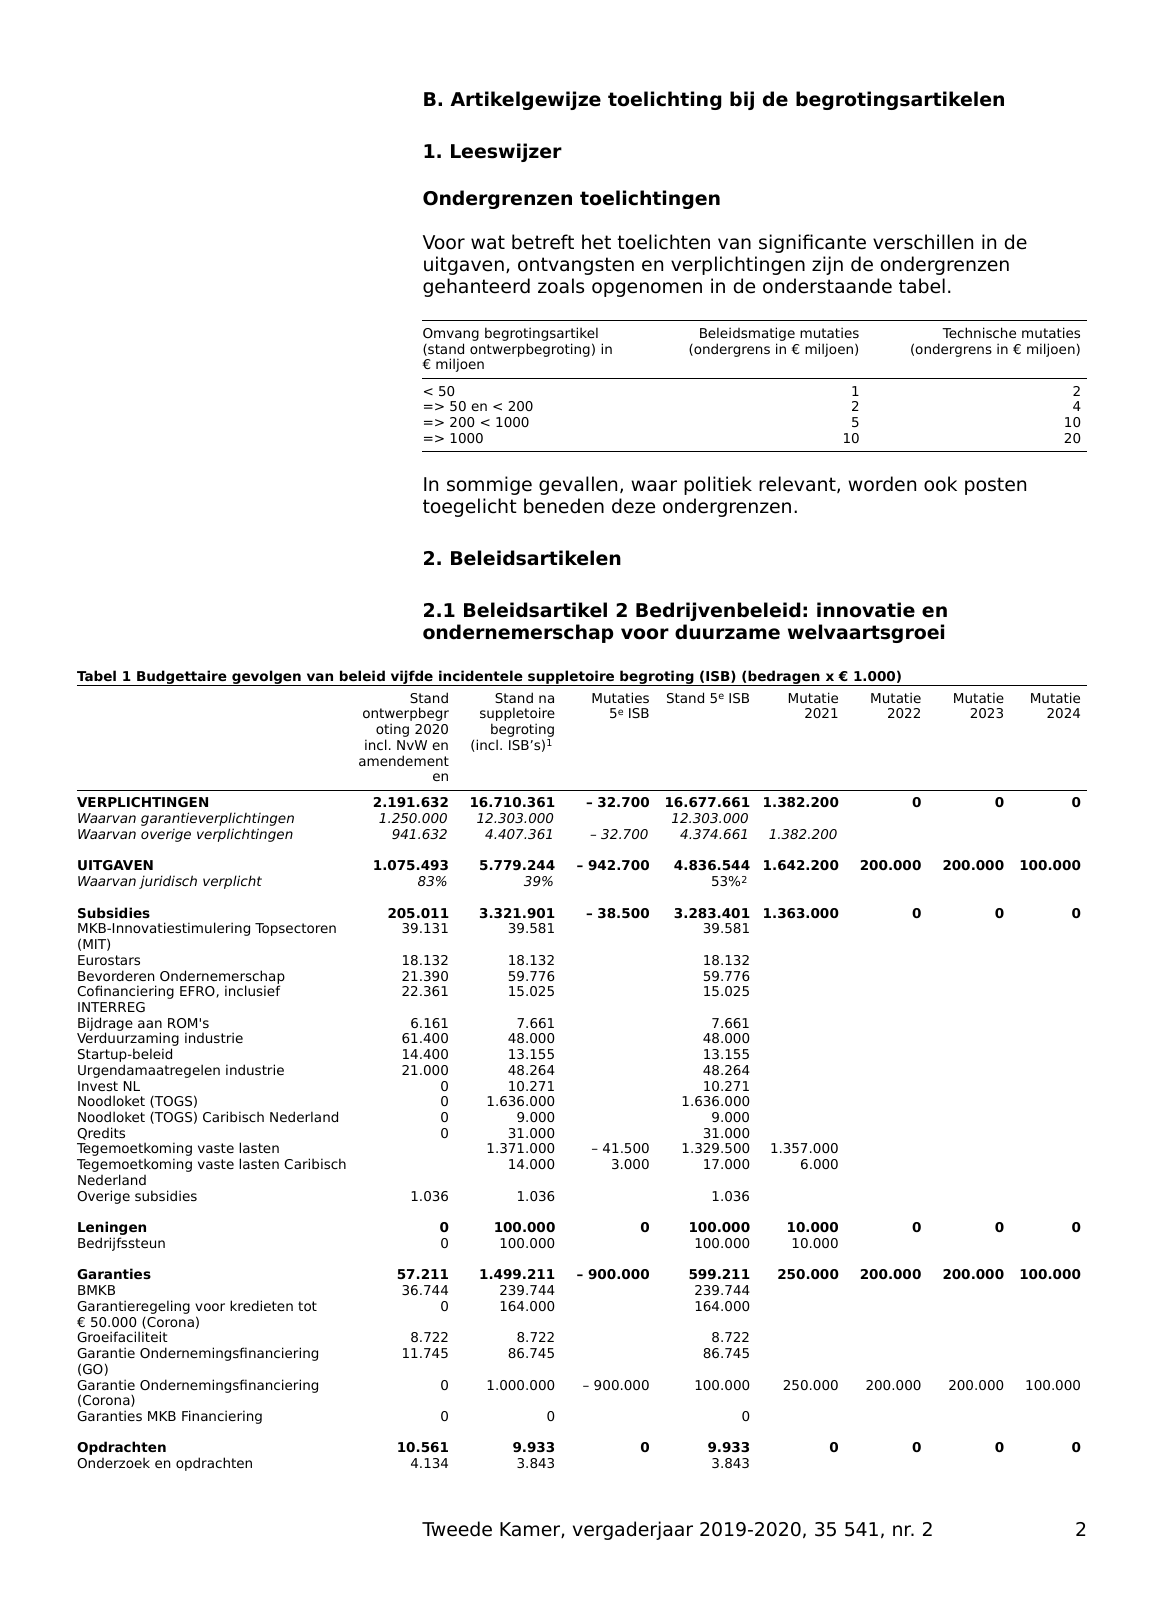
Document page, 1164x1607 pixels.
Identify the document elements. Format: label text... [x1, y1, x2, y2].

table_cell 39.581 [655, 921, 756, 953]
table_cell [77, 843, 348, 858]
table_cell [1010, 811, 1087, 827]
table_cell 13.155 [455, 1047, 561, 1063]
table_cell [756, 968, 844, 984]
table_cell 1.357.000 [756, 1141, 844, 1157]
table_cell UITGAVEN [77, 858, 348, 874]
table_cell [927, 1189, 1010, 1204]
table_cell Mutatie 2021 [756, 686, 844, 789]
table_cell [561, 968, 655, 984]
table_cell Urgendamaatregelen industrie [77, 1063, 348, 1078]
table_cell 0 [655, 1409, 756, 1424]
table_cell [845, 1251, 927, 1267]
table_cell [561, 1110, 655, 1126]
table_cell 20 [865, 431, 1087, 451]
table_cell [561, 1299, 655, 1330]
table_cell [756, 843, 844, 858]
table_cell [561, 921, 655, 953]
table_cell [845, 953, 927, 968]
table_cell [655, 843, 756, 858]
table_cell 2 [865, 379, 1087, 399]
table_cell [348, 1157, 455, 1188]
table_cell Waarvan garantieverplichtingen [77, 811, 348, 827]
table_cell 7.661 [655, 1016, 756, 1031]
table_cell [1010, 968, 1087, 984]
table_cell [927, 1346, 1010, 1377]
table_cell [845, 921, 927, 953]
table_cell Garanties [77, 1267, 348, 1283]
table_cell [845, 968, 927, 984]
table_cell [561, 1094, 655, 1110]
table_cell 100.000 [655, 1236, 756, 1251]
table_cell 10.271 [455, 1079, 561, 1094]
table_cell [77, 1425, 348, 1440]
table_cell [927, 1063, 1010, 1078]
table_cell [1010, 1236, 1087, 1251]
table_cell [845, 1063, 927, 1078]
table_cell [845, 1094, 927, 1110]
table_cell [1010, 1189, 1087, 1204]
table_cell 100.000 [1010, 1267, 1087, 1283]
table_cell [845, 1283, 927, 1299]
table_cell 1.363.000 [756, 905, 844, 921]
table_cell 0 [927, 905, 1010, 921]
table_cell [927, 1251, 1010, 1267]
table_cell [561, 1063, 655, 1078]
table_cell 1.382.200 [756, 791, 844, 811]
table_cell 0 [348, 1220, 455, 1236]
table_header Beleidsmatige mutaties (ondergrens in € miljoen) [644, 321, 865, 378]
table_cell 200.000 [845, 1267, 927, 1283]
table_cell 18.132 [655, 953, 756, 968]
table_cell [1010, 1425, 1087, 1440]
table_cell [561, 1236, 655, 1251]
table_cell [756, 1346, 844, 1377]
table_cell 0 [845, 1220, 927, 1236]
table_cell Stand 5e ISB [655, 686, 756, 789]
table_cell [756, 1299, 844, 1330]
subtitle 1. Leeswijzer [422, 141, 1087, 163]
table_cell [561, 1079, 655, 1094]
table_cell 86.745 [455, 1346, 561, 1377]
table_cell 4.407.361 [455, 827, 561, 842]
table_cell 0 [1010, 1440, 1087, 1456]
table_cell MKB-Innovatiestimulering Topsectoren (MIT) [77, 921, 348, 953]
table_cell [756, 1189, 844, 1204]
table_cell Leningen [77, 1220, 348, 1236]
table_cell 13.155 [655, 1047, 756, 1063]
table_cell 1.250.000 [348, 811, 455, 827]
table_cell Startup-beleid [77, 1047, 348, 1063]
table_cell Mutaties 5e ISB [561, 686, 655, 789]
table_cell 1.036 [348, 1189, 455, 1204]
table_cell 6.161 [348, 1016, 455, 1031]
table_cell [756, 1016, 844, 1031]
table_cell [1010, 1063, 1087, 1078]
table_cell [927, 953, 1010, 968]
table_cell [1010, 1110, 1087, 1126]
table_cell [845, 1236, 927, 1251]
table_cell 1.499.211 [455, 1267, 561, 1283]
table_cell [655, 1251, 756, 1267]
table_cell 10.271 [655, 1079, 756, 1094]
table_cell 10.000 [756, 1220, 844, 1236]
table_cell 164.000 [455, 1299, 561, 1330]
table_cell 31.000 [655, 1126, 756, 1141]
table_cell 18.132 [455, 953, 561, 968]
table_cell [1010, 1157, 1087, 1188]
table_cell 83% [348, 874, 455, 890]
table_cell 1.642.200 [756, 858, 844, 874]
table_cell 6.000 [756, 1157, 844, 1188]
table_cell 1.075.493 [348, 858, 455, 874]
table_cell [927, 1204, 1010, 1220]
table_cell [845, 1456, 927, 1472]
table_cell 3.321.901 [455, 905, 561, 921]
table_cell [561, 953, 655, 968]
text Voor wat betreft het toelichten van significante verschillen in de uitgaven, ontvangsten en verplichtingen zijn de ondergrenzen gehanteerd zoals opgenomen in de onderstaande tabel. [422, 232, 1087, 298]
table_cell [1010, 1141, 1087, 1157]
table_cell 0 [1010, 1220, 1087, 1236]
table_cell [845, 1047, 927, 1063]
table_cell – 942.700 [561, 858, 655, 874]
table_cell 1.382.200 [756, 827, 844, 842]
table_cell 0 [348, 1079, 455, 1094]
table_cell 100.000 [455, 1236, 561, 1251]
table_cell Subsidies [77, 905, 348, 921]
table_cell 16.677.661 [655, 791, 756, 811]
table_cell Noodloket (TOGS) [77, 1094, 348, 1110]
table_cell [1010, 843, 1087, 858]
table_cell [1010, 827, 1087, 842]
table_cell [655, 1425, 756, 1440]
table_cell 14.000 [455, 1157, 561, 1188]
table_cell 10.000 [756, 1236, 844, 1251]
table_cell Garantie Ondernemingsfinanciering (Corona) [77, 1377, 348, 1409]
table_cell [845, 1204, 927, 1220]
table_cell 9.000 [655, 1110, 756, 1126]
table_cell 100.000 [455, 1220, 561, 1236]
table_cell Bedrijfssteun [77, 1236, 348, 1251]
table_cell [845, 1409, 927, 1424]
table_cell 39.131 [348, 921, 455, 953]
table_cell 200.000 [927, 1377, 1010, 1409]
table_cell [756, 874, 844, 890]
table_cell Qredits [77, 1126, 348, 1141]
table_cell 59.776 [655, 968, 756, 984]
table_cell [845, 1016, 927, 1031]
table_cell [927, 1016, 1010, 1031]
table_cell [1010, 1346, 1087, 1377]
table_cell [561, 1016, 655, 1031]
table_cell [927, 843, 1010, 858]
table_cell Mutatie 2023 [927, 686, 1010, 789]
table_cell [561, 1330, 655, 1346]
table_cell [927, 1126, 1010, 1141]
table_cell 1 [644, 379, 865, 399]
table_cell 39.581 [455, 921, 561, 953]
table_cell 599.211 [655, 1267, 756, 1283]
table_cell 4.836.544 [655, 858, 756, 874]
table_cell [845, 1425, 927, 1440]
table_cell [348, 1251, 455, 1267]
table_cell 3.000 [561, 1157, 655, 1188]
table_cell 1.636.000 [455, 1094, 561, 1110]
table_cell 9.000 [455, 1110, 561, 1126]
table_cell – 32.700 [561, 827, 655, 842]
table_cell [1010, 1299, 1087, 1330]
table_cell [845, 1126, 927, 1141]
table_cell [1010, 1094, 1087, 1110]
table_cell 164.000 [655, 1299, 756, 1330]
table_cell Garantie Ondernemingsfinanciering (GO) [77, 1346, 348, 1377]
table_cell [348, 890, 455, 905]
table_cell 3.843 [655, 1456, 756, 1472]
table_cell [1010, 1456, 1087, 1472]
table_cell [756, 1079, 844, 1094]
table_cell [756, 1330, 844, 1346]
table_cell [756, 1094, 844, 1110]
table_cell 0 [348, 1377, 455, 1409]
table_cell 8.722 [455, 1330, 561, 1346]
table_cell [756, 1047, 844, 1063]
table_cell [927, 968, 1010, 984]
table_header Tabel 1 Budgettaire gevolgen van beleid vijfde incidentele suppletoire begroting (ISB) (bedragen x € 1.000) [77, 669, 1087, 685]
table_cell [561, 1189, 655, 1204]
table_cell [927, 827, 1010, 842]
table_cell Garantieregeling voor kredieten tot € 50.000 (Corona) [77, 1299, 348, 1330]
table_cell 0 [348, 1126, 455, 1141]
table_cell [1010, 1283, 1087, 1299]
table_cell [845, 827, 927, 842]
table_cell [455, 1251, 561, 1267]
table_cell [756, 1425, 844, 1440]
table_cell [756, 1063, 844, 1078]
table_cell 14.400 [348, 1047, 455, 1063]
table_cell [1010, 890, 1087, 905]
table_cell [845, 843, 927, 858]
table_cell [455, 890, 561, 905]
table_cell 11.745 [348, 1346, 455, 1377]
table_cell 48.264 [455, 1063, 561, 1078]
table_cell Groeifaciliteit [77, 1330, 348, 1346]
subtitle Ondergrenzen toelichtingen [422, 188, 1087, 210]
table_header Omvang begrotingsartikel (stand ontwerpbegroting) in € miljoen [422, 321, 644, 378]
table_cell [561, 843, 655, 858]
table_cell [927, 874, 1010, 890]
table_cell 0 [1010, 791, 1087, 811]
table_cell 8.722 [348, 1330, 455, 1346]
table_cell 61.400 [348, 1031, 455, 1047]
table_cell 8.722 [655, 1330, 756, 1346]
table_cell 100.000 [1010, 1377, 1087, 1409]
table_cell => 200 < 1000 [422, 415, 644, 431]
table_cell [927, 921, 1010, 953]
table_header Technische mutaties (ondergrens in € miljoen) [865, 321, 1087, 378]
table_cell 205.011 [348, 905, 455, 921]
table_cell Bijdrage aan ROM's [77, 1016, 348, 1031]
table_cell [561, 890, 655, 905]
table_cell [756, 1204, 844, 1220]
table_cell [77, 686, 348, 789]
table_cell [561, 1031, 655, 1047]
table_cell 4.134 [348, 1456, 455, 1472]
table_cell [927, 1094, 1010, 1110]
table_cell [455, 1425, 561, 1440]
table_cell [845, 1189, 927, 1204]
table_cell 100.000 [655, 1377, 756, 1409]
table_cell [845, 1157, 927, 1188]
table_cell [756, 921, 844, 953]
table_cell 57.211 [348, 1267, 455, 1283]
table_cell 0 [927, 791, 1010, 811]
table_cell [561, 984, 655, 1016]
table_cell [561, 1283, 655, 1299]
table_cell [455, 1204, 561, 1220]
table_cell [927, 1047, 1010, 1063]
table_cell 86.745 [655, 1346, 756, 1377]
table_cell [927, 1079, 1010, 1094]
table_cell [845, 984, 927, 1016]
table_cell 200.000 [845, 858, 927, 874]
table_cell [561, 811, 655, 827]
table_cell 48.264 [655, 1063, 756, 1078]
table_cell Tegemoetkoming vaste lasten [77, 1141, 348, 1157]
table_cell – 32.700 [561, 791, 655, 811]
table_cell 12.303.000 [455, 811, 561, 827]
table_cell 0 [845, 791, 927, 811]
table_cell 39% [455, 874, 561, 890]
table_cell [561, 1456, 655, 1472]
table_cell 0 [927, 1220, 1010, 1236]
table_cell [845, 1330, 927, 1346]
table_cell Garanties MKB Financiering [77, 1409, 348, 1424]
table_cell Mutatie 2024 [1010, 686, 1087, 789]
table_cell 200.000 [845, 1377, 927, 1409]
table_cell 1.371.000 [455, 1141, 561, 1157]
table_cell [561, 1204, 655, 1220]
table_cell [561, 1409, 655, 1424]
table_cell [77, 1204, 348, 1220]
table_cell 1.329.500 [655, 1141, 756, 1157]
table_cell Tegemoetkoming vaste lasten Caribisch Nederland [77, 1157, 348, 1188]
table_cell – 900.000 [561, 1377, 655, 1409]
table_cell [1010, 1251, 1087, 1267]
table_cell [756, 953, 844, 968]
table_cell Verduurzaming industrie [77, 1031, 348, 1047]
table_cell [756, 811, 844, 827]
table_cell Waarvan juridisch verplicht [77, 874, 348, 890]
table_cell [756, 1283, 844, 1299]
table_cell 3.283.401 [655, 905, 756, 921]
table_cell [1010, 953, 1087, 968]
text In sommige gevallen, waar politiek relevant, worden ook posten toegelicht beneden deze ondergrenzen. [422, 474, 1087, 518]
table_cell [845, 890, 927, 905]
table_cell 36.744 [348, 1283, 455, 1299]
table_cell Overige subsidies [77, 1189, 348, 1204]
table_cell 0 [455, 1409, 561, 1424]
table_cell 21.000 [348, 1063, 455, 1078]
table_cell 239.744 [455, 1283, 561, 1299]
table_cell 0 [1010, 905, 1087, 921]
table_cell 100.000 [655, 1220, 756, 1236]
table_cell 250.000 [756, 1377, 844, 1409]
table_cell [655, 890, 756, 905]
table_cell [927, 1330, 1010, 1346]
table_cell 15.025 [655, 984, 756, 1016]
table_cell [756, 890, 844, 905]
table_cell [455, 843, 561, 858]
table_cell [927, 1409, 1010, 1424]
table_cell Mutatie 2022 [845, 686, 927, 789]
table_cell [1010, 1126, 1087, 1141]
table_cell 31.000 [455, 1126, 561, 1141]
table_cell 48.000 [455, 1031, 561, 1047]
table_cell 17.000 [655, 1157, 756, 1188]
table_cell [77, 890, 348, 905]
table_cell 2.191.632 [348, 791, 455, 811]
table_cell [1010, 874, 1087, 890]
table_cell 200.000 [927, 858, 1010, 874]
table_cell [927, 1157, 1010, 1188]
table_cell [927, 1110, 1010, 1126]
table_cell [1010, 1330, 1087, 1346]
table_cell [348, 1141, 455, 1157]
table_cell 100.000 [1010, 858, 1087, 874]
table_cell 0 [927, 1440, 1010, 1456]
table_cell [845, 1031, 927, 1047]
table_cell [348, 1425, 455, 1440]
table_cell 250.000 [756, 1267, 844, 1283]
table_cell Onderzoek en opdrachten [77, 1456, 348, 1472]
table_cell [1010, 1031, 1087, 1047]
table_cell [655, 1204, 756, 1220]
table_cell [561, 1346, 655, 1377]
table_cell 0 [845, 1440, 927, 1456]
table_cell [845, 874, 927, 890]
table_cell [845, 1299, 927, 1330]
table_cell 941.632 [348, 827, 455, 842]
table_cell Stand na suppletoire begroting (incl. ISB’s)1 [455, 686, 561, 789]
table_cell 10 [644, 431, 865, 451]
table_cell – 41.500 [561, 1141, 655, 1157]
table_cell [348, 843, 455, 858]
table_cell 0 [561, 1440, 655, 1456]
table_cell [756, 1110, 844, 1126]
table_cell [561, 1126, 655, 1141]
table_cell 3.843 [455, 1456, 561, 1472]
table_cell 21.390 [348, 968, 455, 984]
table_cell [845, 1079, 927, 1094]
table_cell VERPLICHTINGEN [77, 791, 348, 811]
table_cell 4 [865, 399, 1087, 415]
table_cell [927, 1236, 1010, 1251]
table_cell [756, 1251, 844, 1267]
table_cell Cofinanciering EFRO, inclusief INTERREG [77, 984, 348, 1016]
table_cell 0 [348, 1236, 455, 1251]
table_cell 4.374.661 [655, 827, 756, 842]
table_cell [845, 1346, 927, 1377]
table_cell 1.036 [655, 1189, 756, 1204]
table_cell 12.303.000 [655, 811, 756, 827]
table_cell [927, 1031, 1010, 1047]
table_cell Bevorderen Ondernemerschap [77, 968, 348, 984]
table_cell Waarvan overige verplichtingen [77, 827, 348, 842]
table_cell [1010, 921, 1087, 953]
table_cell [756, 1456, 844, 1472]
table_cell 5 [644, 415, 865, 431]
table_cell 0 [348, 1299, 455, 1330]
table_cell => 1000 [422, 431, 644, 451]
table_cell 1.036 [455, 1189, 561, 1204]
table_cell [927, 1425, 1010, 1440]
table_cell [1010, 1409, 1087, 1424]
table_cell [756, 1409, 844, 1424]
table_cell [1010, 1016, 1087, 1031]
table_cell [348, 1204, 455, 1220]
table_cell 0 [348, 1409, 455, 1424]
table_cell [927, 1283, 1010, 1299]
table_cell Invest NL [77, 1079, 348, 1094]
table_cell 59.776 [455, 968, 561, 984]
table_cell 10 [865, 415, 1087, 431]
table_cell [927, 1299, 1010, 1330]
subtitle B. Artikelgewijze toelichting bij de begrotingsartikelen [422, 89, 1087, 111]
table_cell [1010, 1047, 1087, 1063]
table_cell [927, 984, 1010, 1016]
subtitle 2. Beleidsartikelen [422, 548, 1087, 570]
table_cell 53%2 [655, 874, 756, 890]
table_cell [1010, 984, 1087, 1016]
table_cell – 38.500 [561, 905, 655, 921]
table_cell Stand ontwerpbegroting 2020 incl. NvW en amendementen [348, 686, 455, 789]
table_cell [845, 1110, 927, 1126]
table_cell – 900.000 [561, 1267, 655, 1283]
table_cell 239.744 [655, 1283, 756, 1299]
table_cell [561, 1251, 655, 1267]
table_cell [845, 1141, 927, 1157]
table_cell [756, 1126, 844, 1141]
table_cell 18.132 [348, 953, 455, 968]
table_cell [756, 1031, 844, 1047]
table_cell [77, 1251, 348, 1267]
table_cell 10.561 [348, 1440, 455, 1456]
table_cell Eurostars [77, 953, 348, 968]
table_cell 1.636.000 [655, 1094, 756, 1110]
table_cell [927, 890, 1010, 905]
table_cell [756, 984, 844, 1016]
table_cell [561, 874, 655, 890]
table_cell [927, 811, 1010, 827]
table_cell => 50 en < 200 [422, 399, 644, 415]
table_cell [561, 1425, 655, 1440]
table_cell 15.025 [455, 984, 561, 1016]
table_cell 0 [756, 1440, 844, 1456]
table_cell 0 [561, 1220, 655, 1236]
table_cell 48.000 [655, 1031, 756, 1047]
table_cell Noodloket (TOGS) Caribisch Nederland [77, 1110, 348, 1126]
table_cell 2 [644, 399, 865, 415]
table_cell 0 [348, 1094, 455, 1110]
table_cell Opdrachten [77, 1440, 348, 1456]
table_cell [1010, 1204, 1087, 1220]
table_cell [927, 1456, 1010, 1472]
table_cell < 50 [422, 379, 644, 399]
table_cell 1.000.000 [455, 1377, 561, 1409]
table_cell [561, 1047, 655, 1063]
table_cell 7.661 [455, 1016, 561, 1031]
subtitle 2.1 Beleidsartikel 2 Bedrijvenbeleid: innovatie en ondernemerschap voor duurzame welvaartsgroei [422, 600, 1087, 644]
table_cell [845, 811, 927, 827]
table_cell BMKB [77, 1283, 348, 1299]
table_cell 0 [845, 905, 927, 921]
table_cell [1010, 1079, 1087, 1094]
table_cell 9.933 [455, 1440, 561, 1456]
table_cell 5.779.244 [455, 858, 561, 874]
table_cell 9.933 [655, 1440, 756, 1456]
table_cell 22.361 [348, 984, 455, 1016]
table_cell 0 [348, 1110, 455, 1126]
table_cell 16.710.361 [455, 791, 561, 811]
table_cell 200.000 [927, 1267, 1010, 1283]
table_cell [927, 1141, 1010, 1157]
